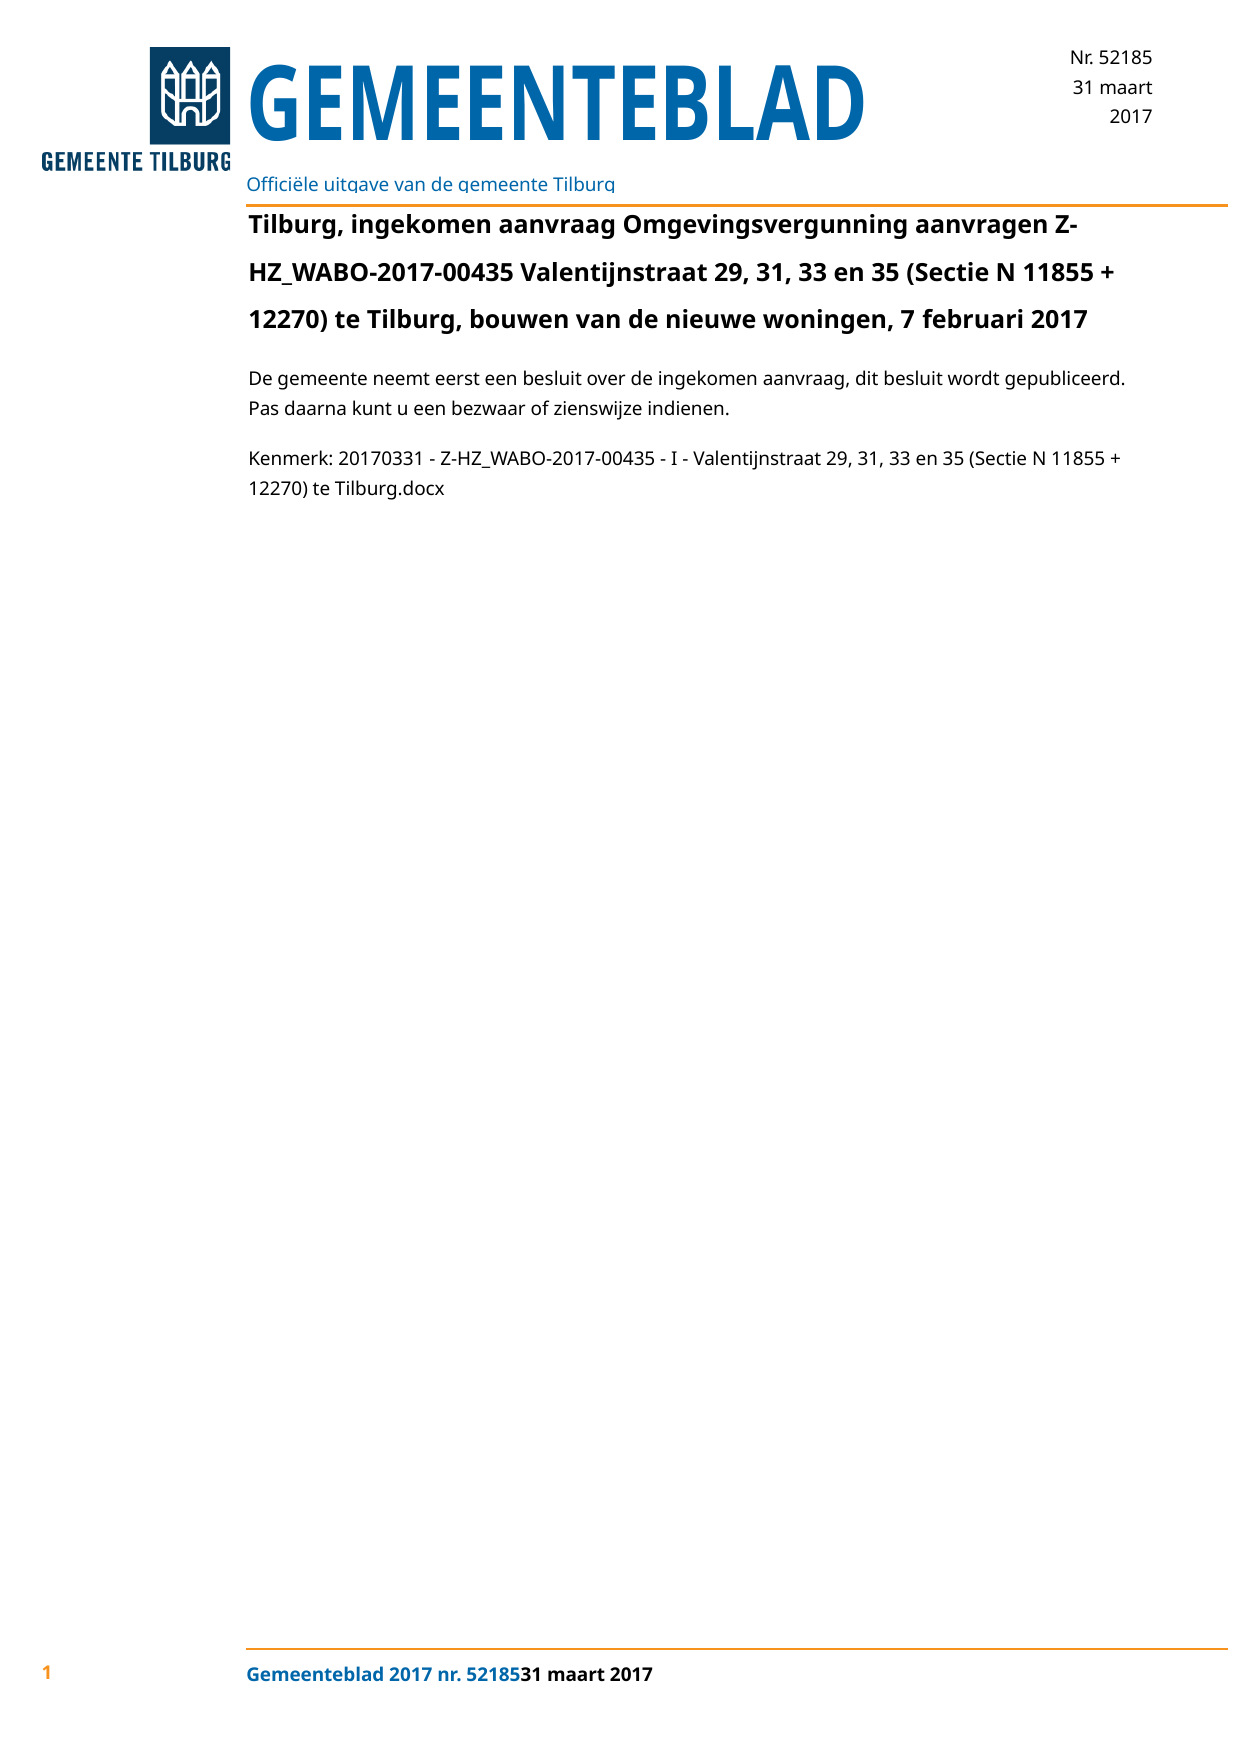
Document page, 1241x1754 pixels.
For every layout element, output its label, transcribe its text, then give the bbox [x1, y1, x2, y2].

text De gemeente neemt eerst een besluit over de ingekomen aanvraag, dit besluit wordt gepubliceerd. Pas daarna kunt u een bezwaar of zienswijze indienen. [248, 366, 1152, 421]
picture [41, 47, 231, 172]
text Tilburg, ingekomen aanvraag Omgevingsvergunning aanvragen Z-HZ_WABO-2017-00435 Valentijnstraat 29, 31, 33 en 35 (Sectie N 11855 + 12270) te Tilburg, bouwen van de nieuwe woningen, 7 februari 2017 [248, 207, 1152, 336]
text Kenmerk: 20170331 - Z-HZ_WABO-2017-00435 - I - Valentijnstraat 29, 31, 33 en 35 (Sectie N 11855 + 12270) te Tilburg.docx [248, 446, 1152, 501]
